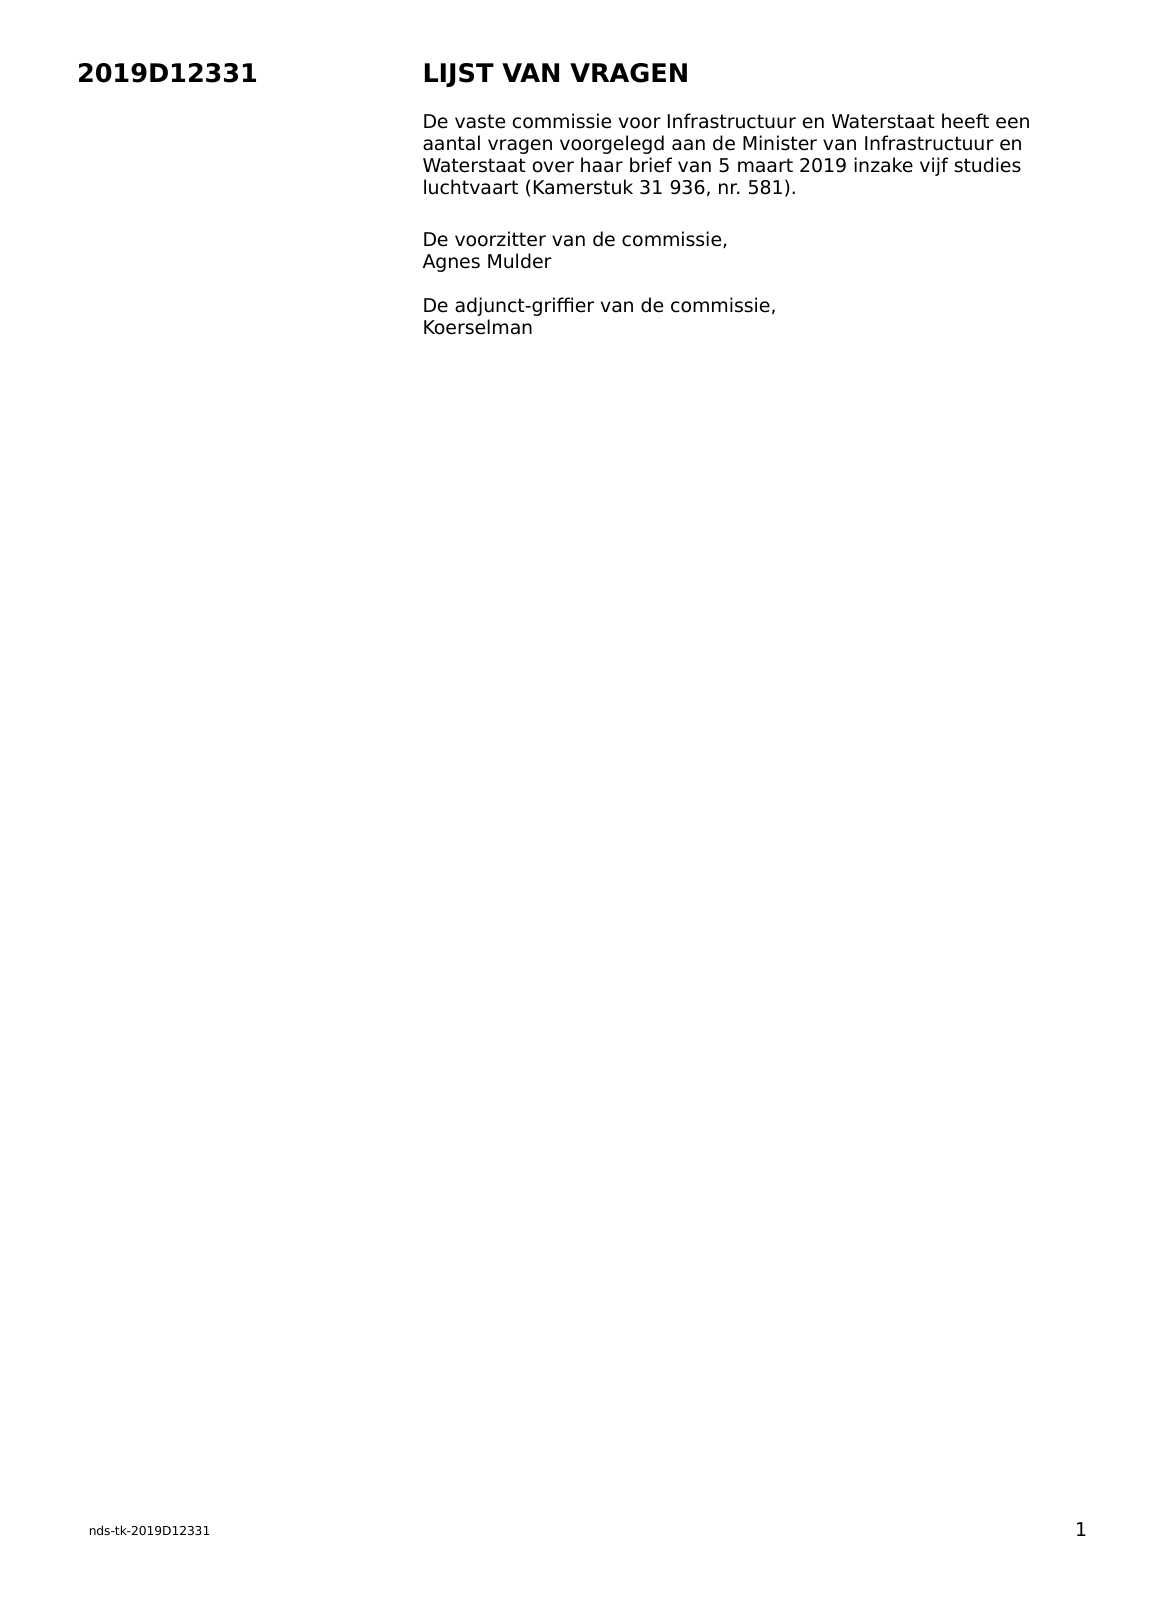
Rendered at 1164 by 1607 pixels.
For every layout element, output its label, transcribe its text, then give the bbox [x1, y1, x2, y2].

text nds-tk-2019D12331 [88, 1524, 323, 1538]
text De voorzitter van de commissie, Agnes Mulder [422, 229, 1087, 273]
text De adjunct-griffier van de commissie, Koerselman [422, 295, 1087, 339]
text 2019D12331 LIJST VAN VRAGEN [77, 59, 1087, 89]
text De vaste commissie voor Infrastructuur en Waterstaat heeft een aantal vragen voorgelegd aan de Minister van Infrastructuur en Waterstaat over haar brief van 5 maart 2019 inzake vijf studies luchtvaart (Kamerstuk 31 936, nr. 581). [422, 111, 1087, 199]
